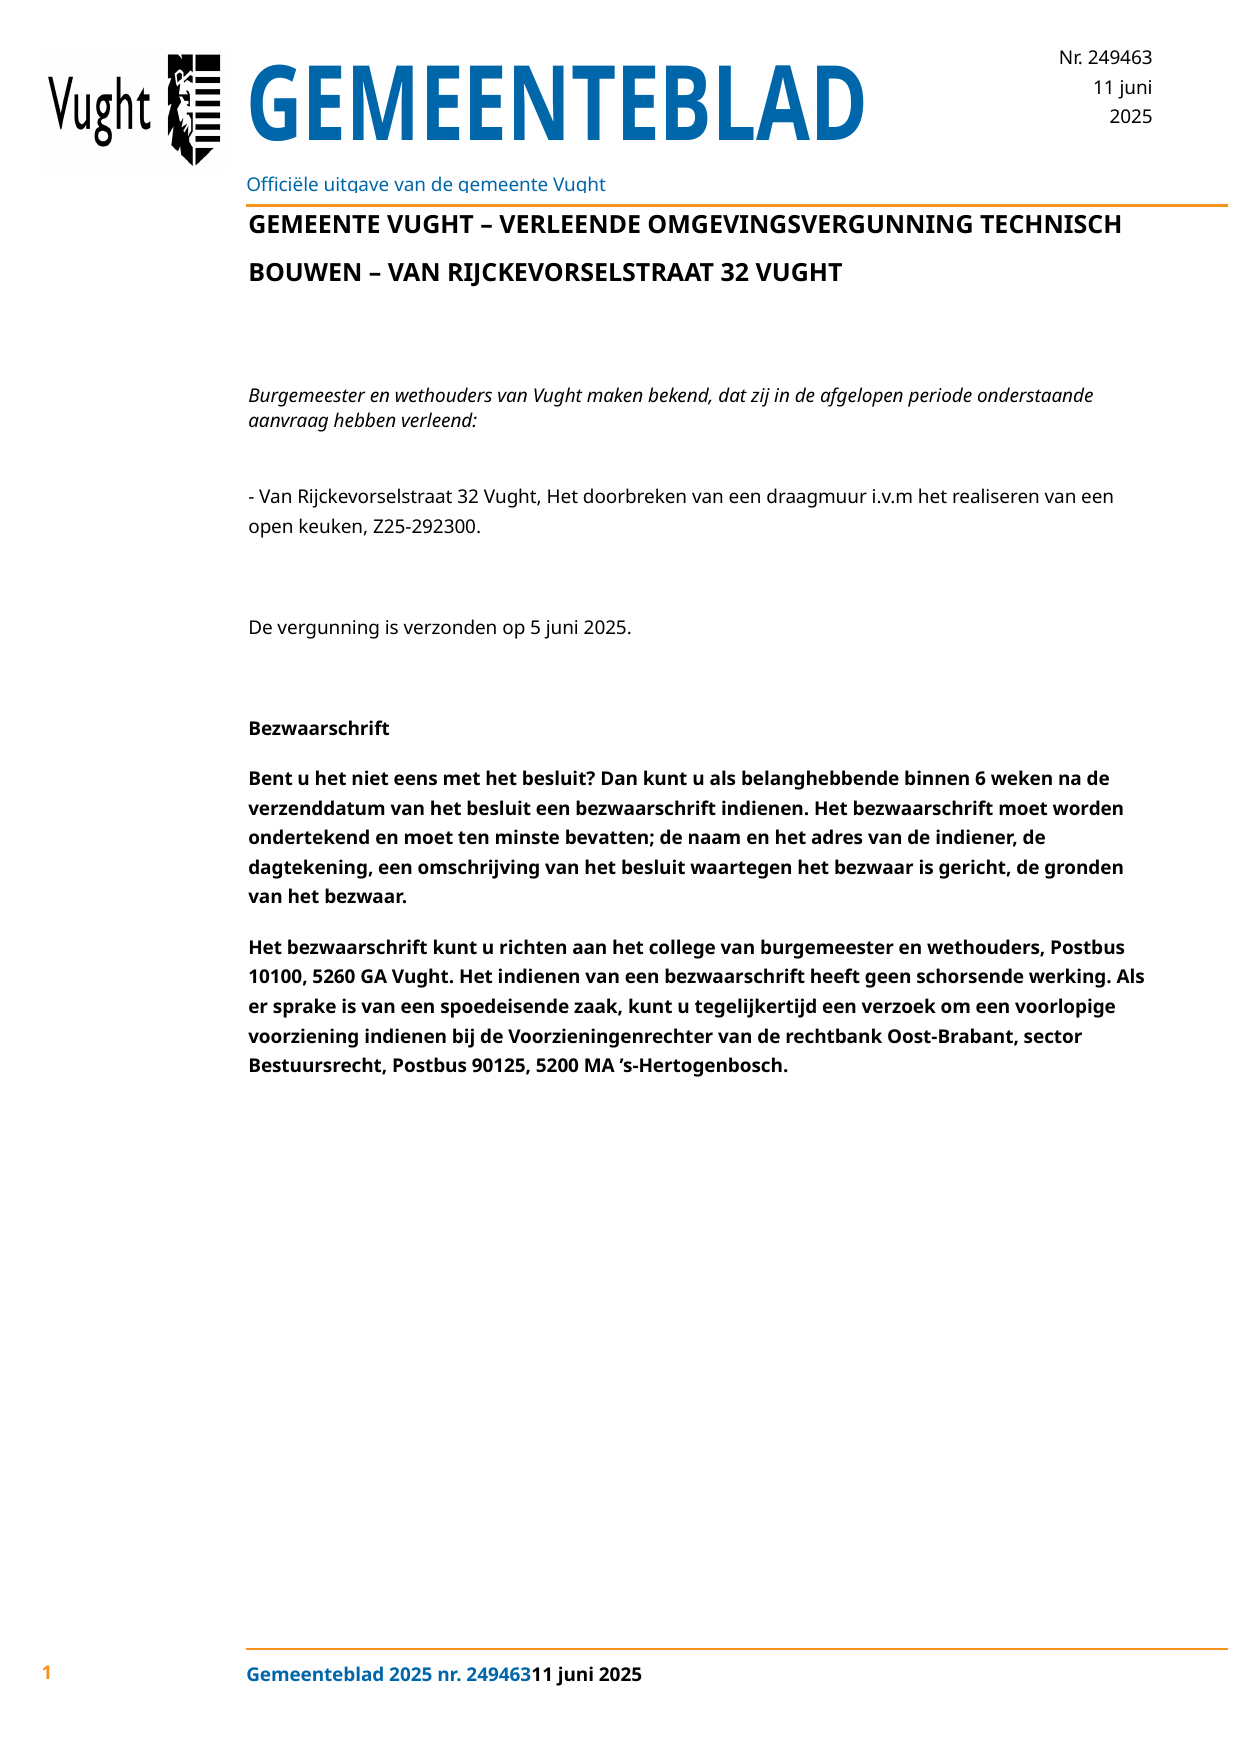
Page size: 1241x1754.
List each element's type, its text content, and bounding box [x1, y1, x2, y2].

text Bent u het niet eens met het besluit? Dan kunt u als belanghebbende binnen 6 weken na de verzenddatum van het besluit een bezwaarschrift indienen. Het bezwaarschrift moet worden ondertekend en moet ten minste bevatten; de naam en het adres van de indiener, de dagtekening, een omschrijving van het besluit waartegen het bezwaar is gericht, de gronden van het bezwaar. [248, 765, 1152, 909]
text Bezwaarschrift [248, 715, 1152, 741]
text - Van Rijckevorselstraat 32 Vught, Het doorbreken van een draagmuur i.v.m het realiseren van een open keuken, Z25-292300. [248, 484, 1152, 539]
text Burgemeester en wethouders van Vught maken bekend, dat zij in de afgelopen periode onderstaande aanvraag hebben verleend: [248, 382, 1152, 433]
text Het bezwaarschrift kunt u richten aan het college van burgemeester en wethouders, Postbus 10100, 5260 GA Vught. Het indienen van een bezwaarschrift heeft geen schorsende werking. Als er sprake is van een spoedeisende zaak, kunt u tegelijkertijd een verzoek om een voorlopige voorziening indienen bij de Voorzieningenrechter van de rechtbank Oost-Brabant, sector Bestuursrecht, Postbus 90125, 5200 MA ’s-Hertogenbosch. [248, 934, 1152, 1078]
text GEMEENTE VUGHT – VERLEENDE OMGEVINGSVERGUNNING TECHNISCH BOUWEN – VAN RIJCKEVORSELSTRAAT 32 VUGHT [248, 207, 1152, 288]
picture [41, 47, 231, 172]
text De vergunning is verzonden op 5 juni 2025. [248, 614, 1152, 640]
